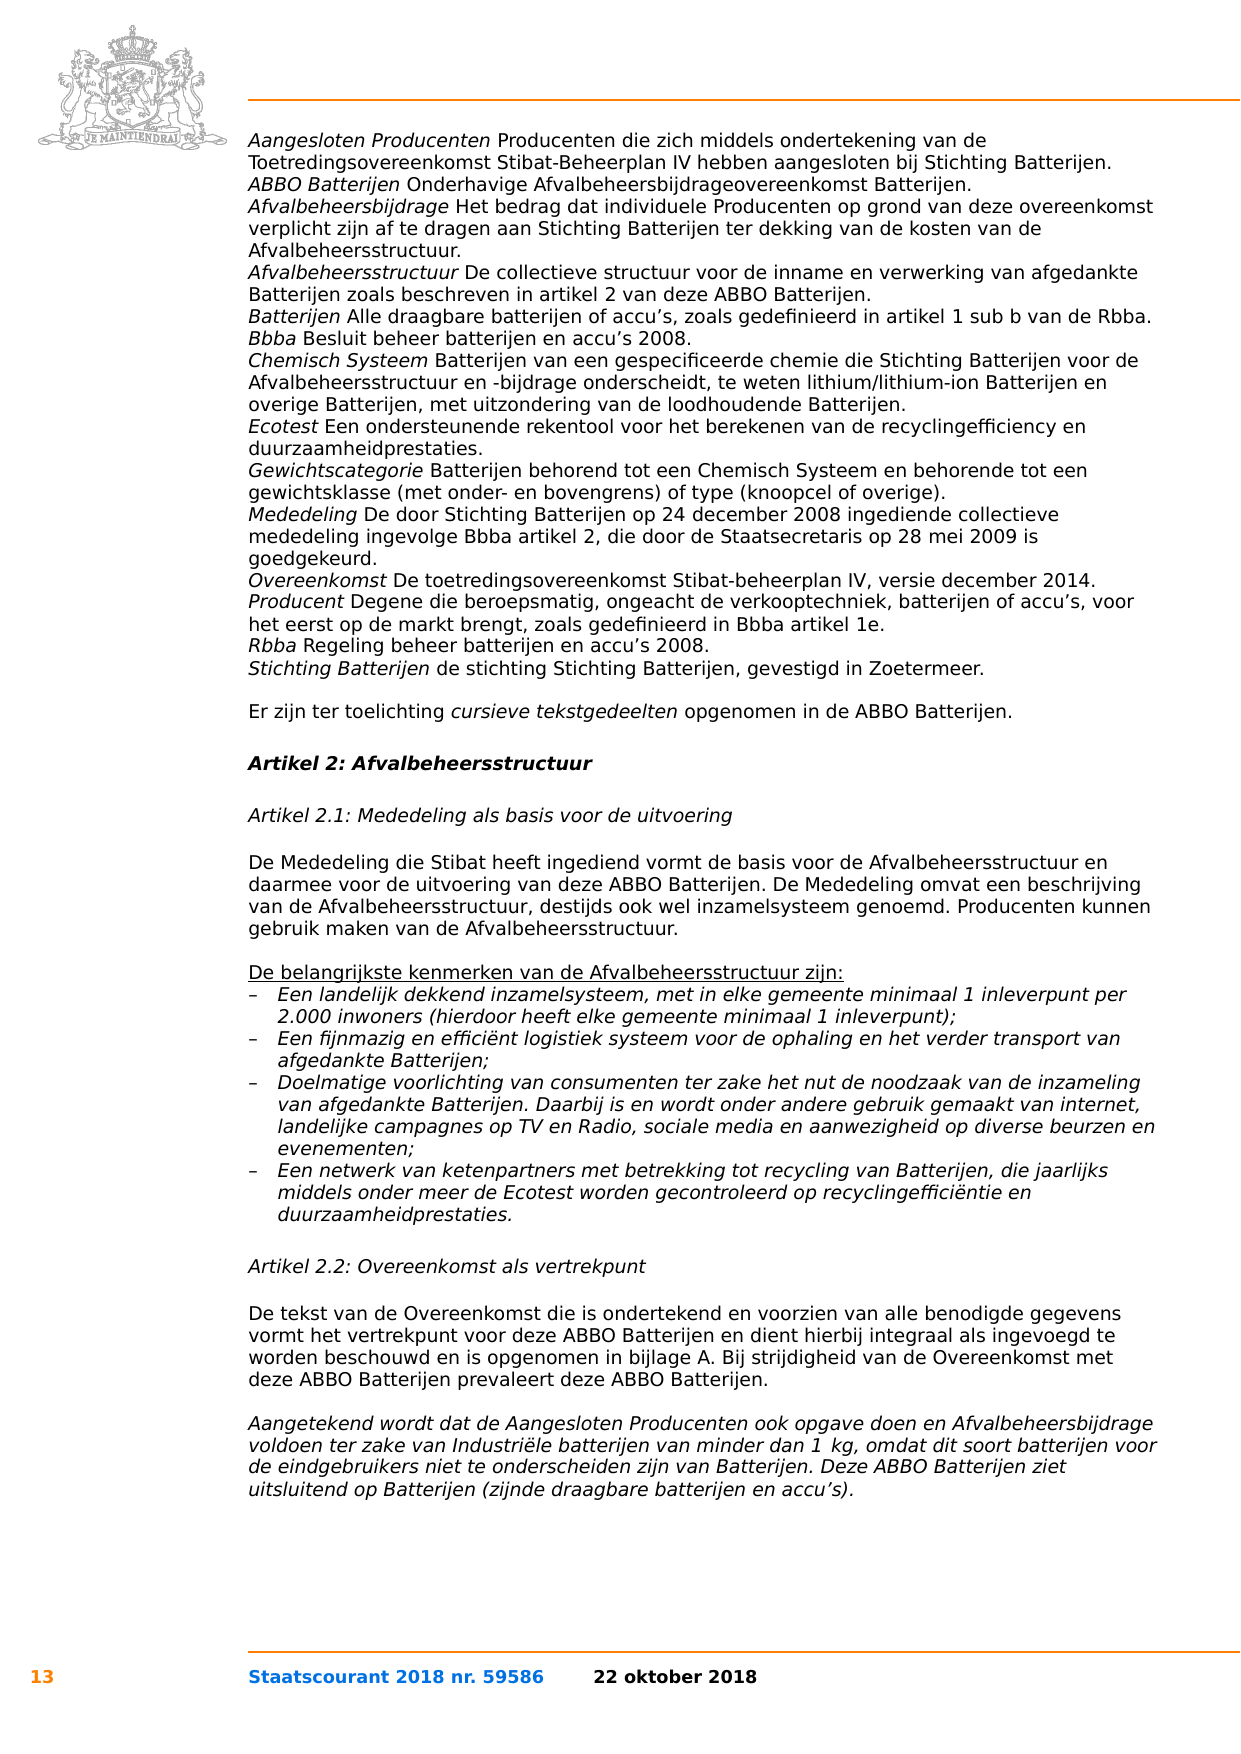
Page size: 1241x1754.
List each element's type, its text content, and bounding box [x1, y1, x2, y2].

text Afvalbeheersstructuur De collectieve structuur voor de inname en verwerking van afgedankte Batterijen zoals beschreven in artikel 2 van deze ABBO Batterijen. [248, 262, 1163, 306]
text Er zijn ter toelichting cursieve tekstgedeelten opgenomen in de ABBO Batterijen. [248, 701, 1163, 723]
text Afvalbeheersbijdrage Het bedrag dat individuele Producenten op grond van deze overeenkomst verplicht zijn af te dragen aan Stichting Batterijen ter dekking van de kosten van de Afvalbeheersstructuur. [248, 196, 1163, 262]
text Aangesloten Producenten Producenten die zich middels ondertekening van de Toetredingsovereenkomst Stibat-Beheerplan IV hebben aangesloten bij Stichting Batterijen. [248, 130, 1163, 174]
text Aangetekend wordt dat de Aangesloten Producenten ook opgave doen en Afvalbeheersbijdrage voldoen ter zake van Industriële batterijen van minder dan 1 kg, omdat dit soort batterijen voor de eindgebruikers niet te onderscheiden zijn van Batterijen. Deze ABBO Batterijen ziet uitsluitend op Batterijen (zijnde draagbare batterijen en accu’s). [248, 1412, 1163, 1500]
text Producent Degene die beroepsmatig, ongeacht de verkooptechniek, batterijen of accu’s, voor het eerst op de markt brengt, zoals gedefinieerd in Bbba artikel 1e. [248, 591, 1163, 635]
text – Een landelijk dekkend inzamelsysteem, met in elke gemeente minimaal 1 inleverpunt per 2.000 inwoners (hierdoor heeft elke gemeente minimaal 1 inleverpunt); [248, 984, 1163, 1028]
text Ecotest Een ondersteunende rekentool voor het berekenen van de recyclingefficiency en duurzaamheidprestaties. [248, 416, 1163, 459]
text De tekst van de Overeenkomst die is ondertekend en voorzien van alle benodigde gegevens vormt het vertrekpunt voor deze ABBO Batterijen en dient hierbij integraal als ingevoegd te worden beschouwd en is opgenomen in bijlage A. Bij strijdigheid van de Overeenkomst met deze ABBO Batterijen prevaleert deze ABBO Batterijen. [248, 1303, 1163, 1391]
text Stichting Batterijen de stichting Stichting Batterijen, gevestigd in Zoetermeer. [248, 657, 1163, 679]
text Bbba Besluit beheer batterijen en accu’s 2008. [248, 328, 1163, 350]
text – Een netwerk van ketenpartners met betrekking tot recycling van Batterijen, die jaarlijks middels onder meer de Ecotest worden gecontroleerd op recyclingefficiëntie en duurzaamheidprestaties. [248, 1160, 1163, 1226]
text – Een fijnmazig en efficiënt logistiek systeem voor de ophaling en het verder transport van afgedankte Batterijen; [248, 1028, 1163, 1072]
text Chemisch Systeem Batterijen van een gespecificeerde chemie die Stichting Batterijen voor de Afvalbeheersstructuur en -bijdrage onderscheidt, te weten lithium/lithium-ion Batterijen en overige Batterijen, met uitzondering van de loodhoudende Batterijen. [248, 350, 1163, 416]
text ABBO Batterijen Onderhavige Afvalbeheersbijdrageovereenkomst Batterijen. [248, 174, 1163, 196]
text Rbba Regeling beheer batterijen en accu’s 2008. [248, 635, 1163, 657]
text De belangrijkste kenmerken van de Afvalbeheersstructuur zijn: [248, 962, 1163, 984]
text Gewichtscategorie Batterijen behorend tot een Chemisch Systeem en behorende tot een gewichtsklasse (met onder- en bovengrens) of type (knoopcel of overige). [248, 459, 1163, 503]
text Mededeling De door Stichting Batterijen op 24 december 2008 ingediende collectieve mededeling ingevolge Bbba artikel 2, die door de Staatsecretaris op 28 mei 2009 is goedgekeurd. [248, 503, 1163, 569]
text Overeenkomst De toetredingsovereenkomst Stibat-beheerplan IV, versie december 2014. [248, 569, 1163, 591]
subtitle Artikel 2: Afvalbeheersstructuur [248, 753, 1163, 775]
picture [38, 25, 227, 150]
text De Mededeling die Stibat heeft ingediend vormt de basis voor de Afvalbeheersstructuur en daarmee voor de uitvoering van deze ABBO Batterijen. De Mededeling omvat een beschrijving van de Afvalbeheersstructuur, destijds ook wel inzamelsysteem genoemd. Producenten kunnen gebruik maken van de Afvalbeheersstructuur. [248, 852, 1163, 940]
subtitle Artikel 2.1: Mededeling als basis voor de uitvoering [248, 805, 1163, 827]
subtitle Artikel 2.2: Overeenkomst als vertrekpunt [248, 1256, 1163, 1278]
text Batterijen Alle draagbare batterijen of accu’s, zoals gedefinieerd in artikel 1 sub b van de Rbba. [248, 306, 1163, 328]
text – Doelmatige voorlichting van consumenten ter zake het nut de noodzaak van de inzameling van afgedankte Batterijen. Daarbij is en wordt onder andere gebruik gemaakt van internet, landelijke campagnes op TV en Radio, sociale media en aanwezigheid op diverse beurzen en evenementen; [248, 1072, 1163, 1160]
